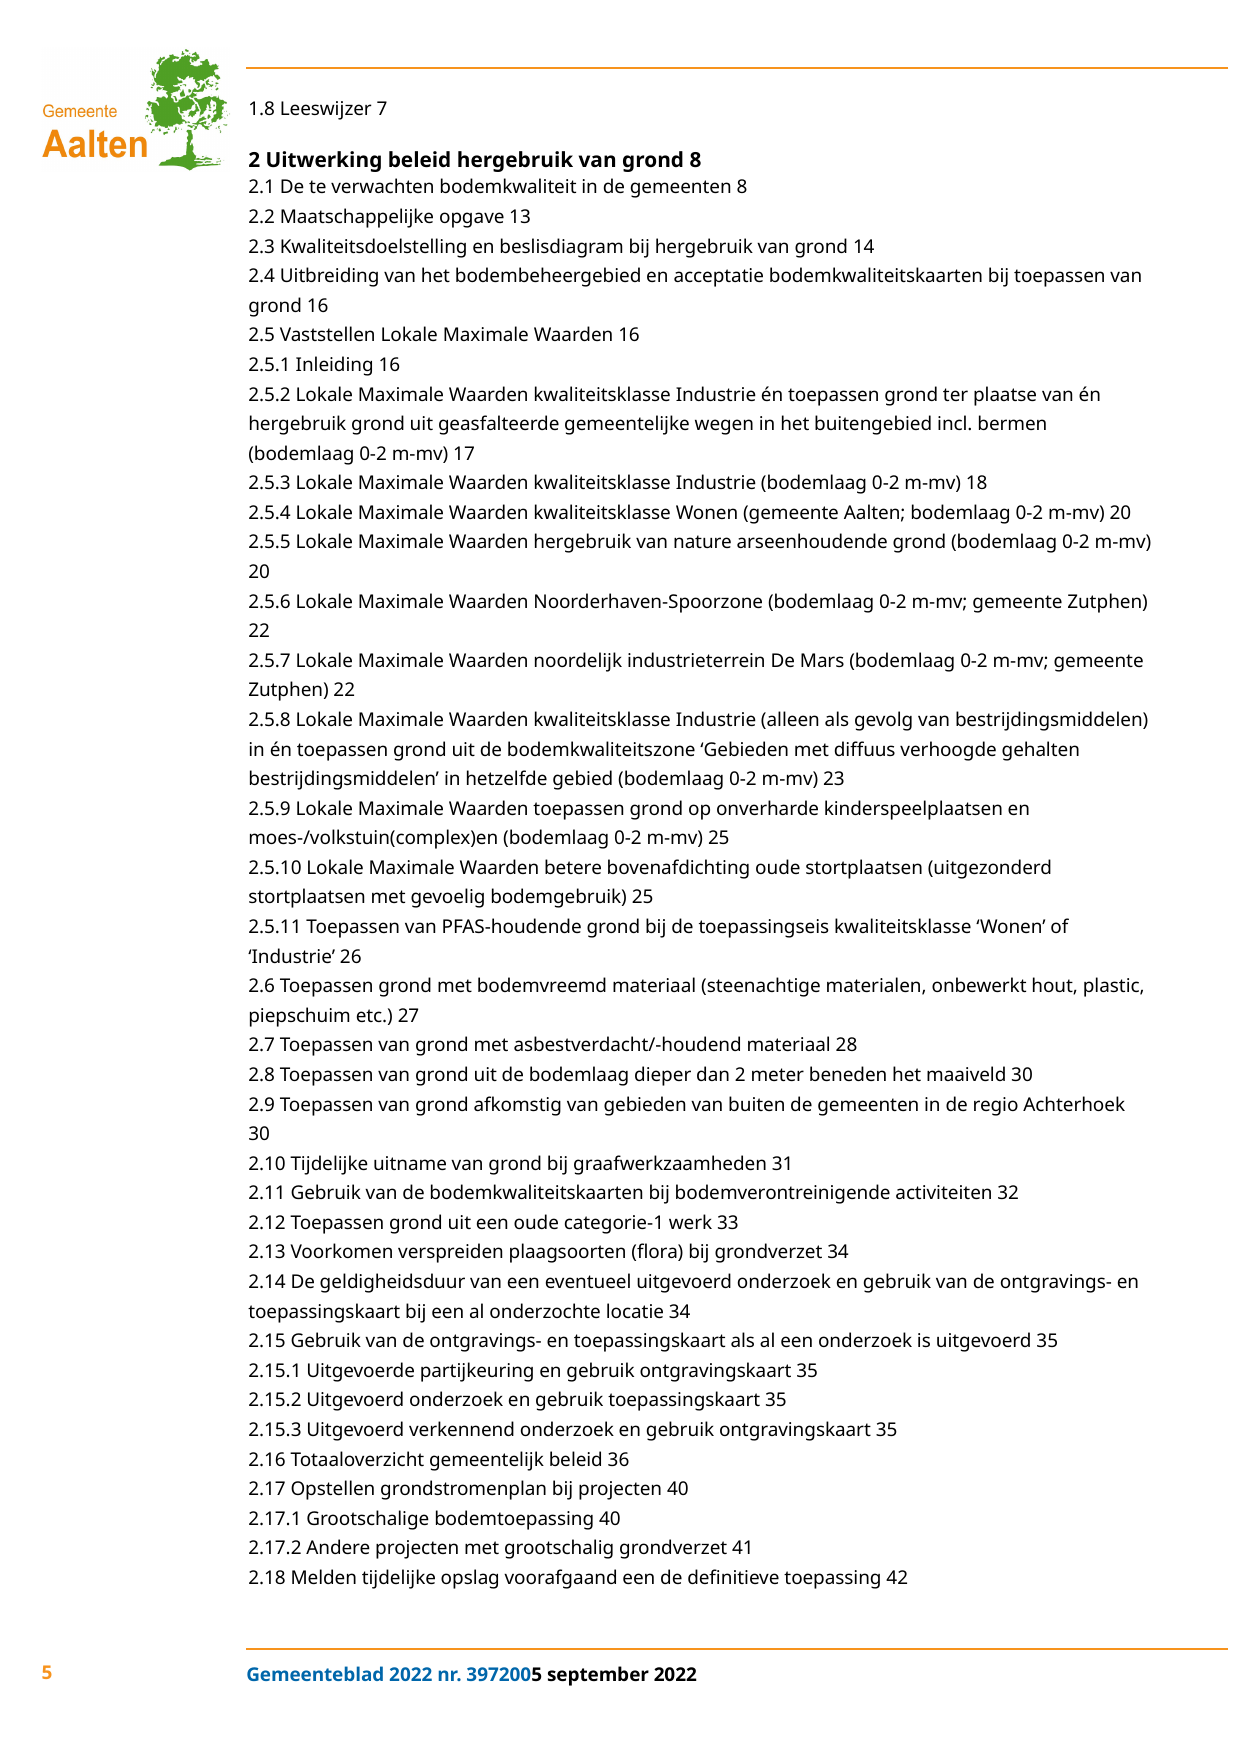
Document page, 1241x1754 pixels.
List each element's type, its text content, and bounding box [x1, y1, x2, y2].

text 2.2 Maatschappelijke opgave 13 [248, 203, 1152, 229]
text 2.13 Voorkomen verspreiden plaagsoorten (flora) bij grondverzet 34 [248, 1239, 1152, 1264]
picture [41, 47, 231, 172]
text 2.15.3 Uitgevoerd verkennend onderzoek en gebruik ontgravingskaart 35 [248, 1416, 1152, 1442]
text 2.15.1 Uitgevoerde partijkeuring en gebruik ontgravingskaart 35 [248, 1357, 1152, 1383]
text 2.15.2 Uitgevoerd onderzoek en gebruik toepassingskaart 35 [248, 1387, 1152, 1412]
text 2.5.5 Lokale Maximale Waarden hergebruik van nature arseenhoudende grond (bodemlaag 0-2 m-mv) 20 [248, 529, 1152, 584]
text 2.5.10 Lokale Maximale Waarden betere bovenafdichting oude stortplaatsen (uitgezonderd stortplaatsen met gevoelig bodemgebruik) 25 [248, 854, 1152, 909]
text 2.14 De geldigheidsduur van een eventueel uitgevoerd onderzoek en gebruik van de ontgravings- en toepassingskaart bij een al onderzochte locatie 34 [248, 1268, 1152, 1323]
text 2.4 Uitbreiding van het bodembeheergebied en acceptatie bodemkwaliteitskaarten bij toepassen van grond 16 [248, 262, 1152, 318]
text 2.1 De te verwachten bodemkwaliteit in de gemeenten 8 [248, 174, 1152, 199]
text 2.5.9 Lokale Maximale Waarden toepassen grond op onverharde kinderspeelplaatsen en moes-/volkstuin(complex)en (bodemlaag 0-2 m-mv) 25 [248, 795, 1152, 850]
text 2.9 Toepassen van grond afkomstig van gebieden van buiten de gemeenten in de regio Achterhoek 30 [248, 1091, 1152, 1146]
text 2.17.2 Andere projecten met grootschalig grondverzet 41 [248, 1534, 1152, 1560]
text 2.11 Gebruik van de bodemkwaliteitskaarten bij bodemverontreinigende activiteiten 32 [248, 1179, 1152, 1205]
text 2 Uitwerking beleid hergebruik van grond 8 [248, 145, 1152, 174]
text 2.15 Gebruik van de ontgravings- en toepassingskaart als al een onderzoek is uitgevoerd 35 [248, 1327, 1152, 1353]
text 2.18 Melden tijdelijke opslag voorafgaand een de definitieve toepassing 42 [248, 1564, 1152, 1590]
text 2.5.8 Lokale Maximale Waarden kwaliteitsklasse Industrie (alleen als gevolg van bestrijdingsmiddelen) in én toepassen grond uit de bodemkwaliteitszone ‘Gebieden met diffuus verhoogde gehalten bestrijdingsmiddelen’ in hetzelfde gebied (bodemlaag 0-2 m-mv) 23 [248, 706, 1152, 791]
text 2.6 Toepassen grond met bodemvreemd materiaal (steenachtige materialen, onbewerkt hout, plastic, piepschuim etc.) 27 [248, 972, 1152, 1028]
text 2.16 Totaaloverzicht gemeentelijk beleid 36 [248, 1446, 1152, 1471]
text 2.7 Toepassen van grond met asbestverdacht/-houdend materiaal 28 [248, 1032, 1152, 1057]
text 2.5.1 Inleiding 16 [248, 351, 1152, 377]
text 2.17 Opstellen grondstromenplan bij projecten 40 [248, 1475, 1152, 1501]
text 2.5.7 Lokale Maximale Waarden noordelijk industrieterrein De Mars (bodemlaag 0-2 m-mv; gemeente Zutphen) 22 [248, 647, 1152, 702]
text 2.12 Toepassen grond uit een oude categorie-1 werk 33 [248, 1209, 1152, 1235]
text 2.17.1 Grootschalige bodemtoepassing 40 [248, 1505, 1152, 1531]
text 2.5.6 Lokale Maximale Waarden Noorderhaven-Spoorzone (bodemlaag 0-2 m-mv; gemeente Zutphen) 22 [248, 588, 1152, 643]
text 2.5.4 Lokale Maximale Waarden kwaliteitsklasse Wonen (gemeente Aalten; bodemlaag 0-2 m-mv) 20 [248, 499, 1152, 525]
text 2.5 Vaststellen Lokale Maximale Waarden 16 [248, 322, 1152, 347]
text 2.5.11 Toepassen van PFAS-houdende grond bij de toepassingseis kwaliteitsklasse ‘Wonen’ of ‘Industrie’ 26 [248, 913, 1152, 968]
text 2.10 Tijdelijke uitname van grond bij graafwerkzaamheden 31 [248, 1150, 1152, 1176]
text 2.3 Kwaliteitsdoelstelling en beslisdiagram bij hergebruik van grond 14 [248, 233, 1152, 258]
text 2.5.3 Lokale Maximale Waarden kwaliteitsklasse Industrie (bodemlaag 0-2 m-mv) 18 [248, 469, 1152, 495]
text 2.8 Toepassen van grond uit de bodemlaag dieper dan 2 meter beneden het maaiveld 30 [248, 1061, 1152, 1087]
text 2.5.2 Lokale Maximale Waarden kwaliteitsklasse Industrie én toepassen grond ter plaatse van én hergebruik grond uit geasfalteerde gemeentelijke wegen in het buitengebied incl. bermen (bodemlaag 0-2 m-mv) 17 [248, 381, 1152, 466]
text 1.8 Leeswijzer 7 [248, 95, 1152, 121]
